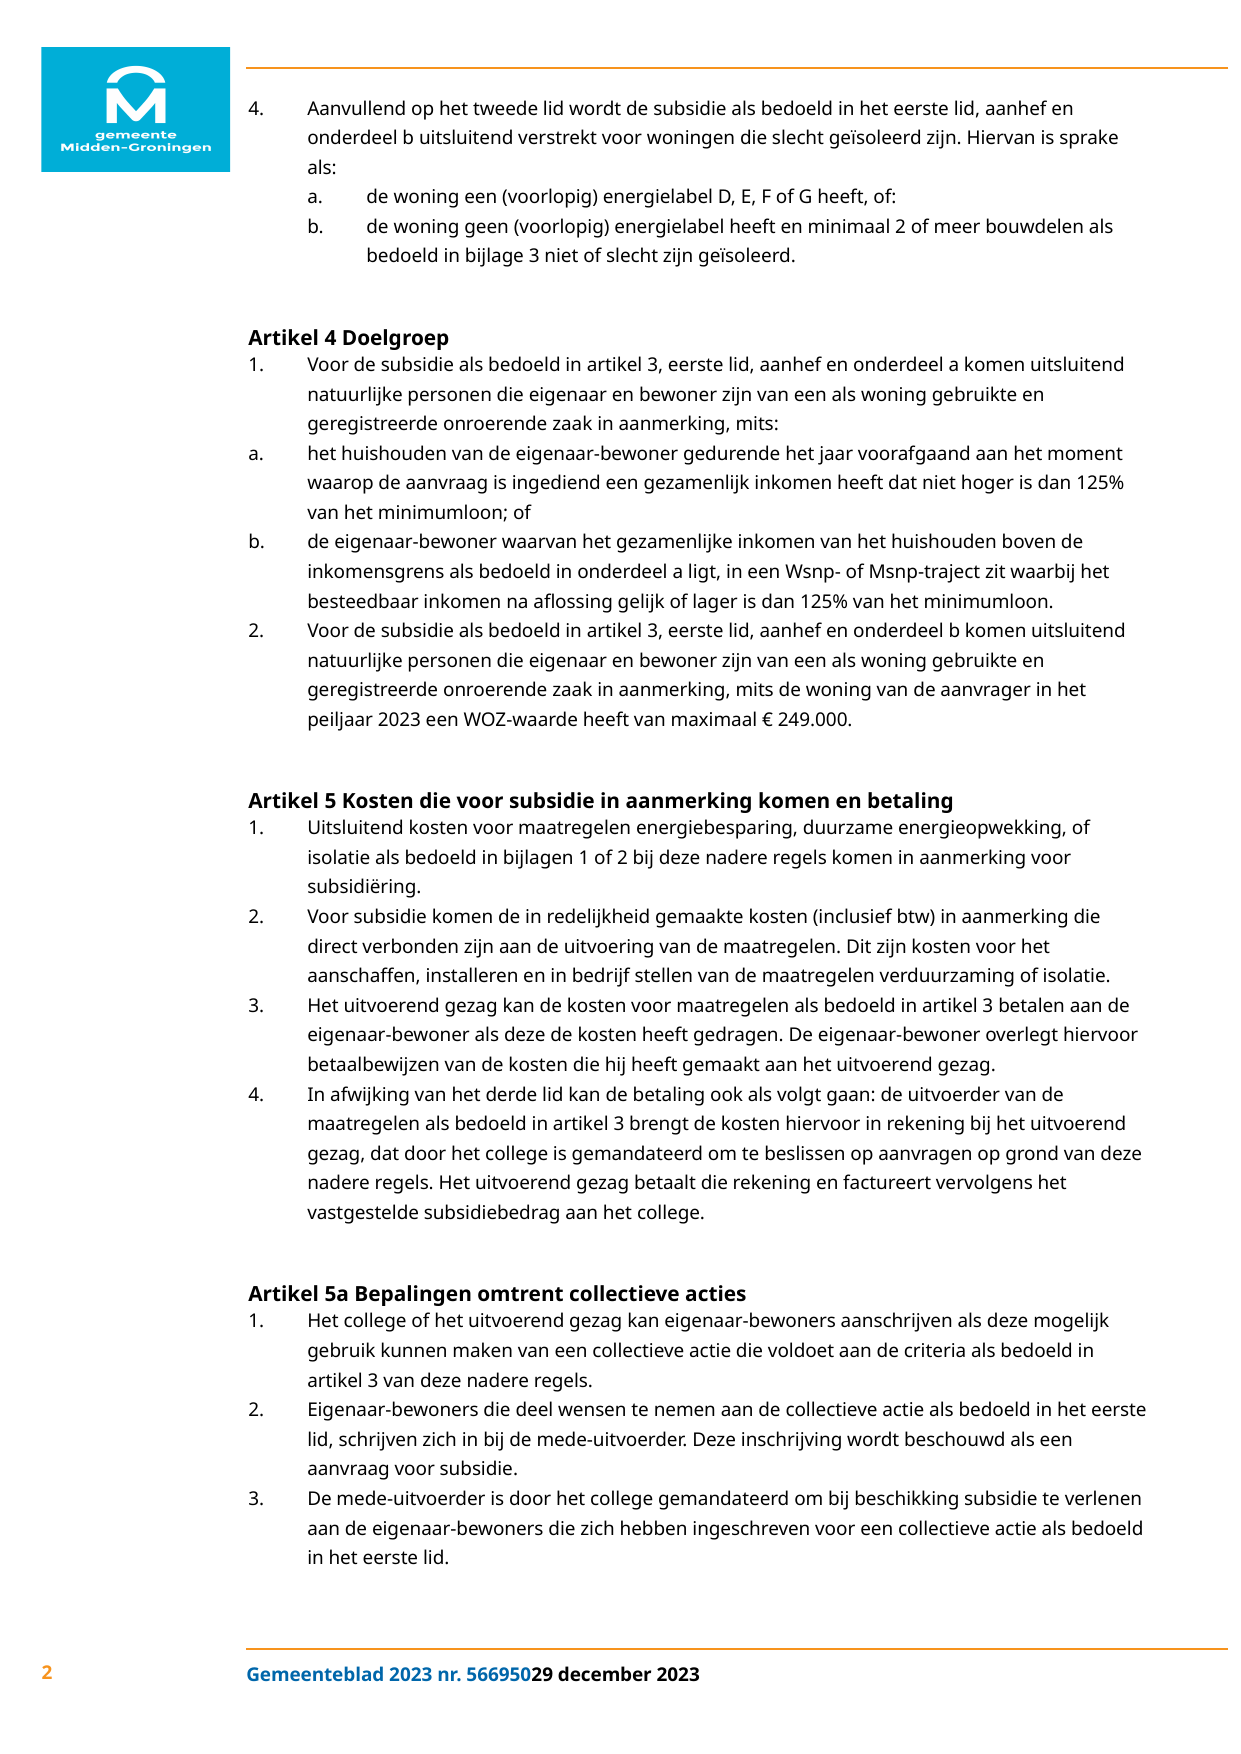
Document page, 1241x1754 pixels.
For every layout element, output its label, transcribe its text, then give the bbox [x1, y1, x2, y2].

list Uitsluitend kosten voor maatregelen energiebesparing, duurzame energieopwekking, of isolatie als bedoeld in bijlagen 1 of 2 bij deze nadere regels komen in aanmerking voor subsidiëring. [248, 814, 1152, 899]
text Artikel 4 Doelgroep [248, 323, 1152, 351]
list In afwijking van het derde lid kan de betaling ook als volgt gaan: de uitvoerder van de maatregelen als bedoeld in artikel 3 brengt de kosten hiervoor in rekening bij het uitvoerend gezag, dat door het college is gemandateerd om te beslissen op aanvragen op grond van deze nadere regels. Het uitvoerend gezag betaalt die rekening en factureert vervolgens het vastgestelde subsidiebedrag aan het college. [248, 1081, 1152, 1225]
text Artikel 5 Kosten die voor subsidie in aanmerking komen en betaling [248, 786, 1152, 814]
list Aanvullend op het tweede lid wordt de subsidie als bedoeld in het eerste lid, aanhef en onderdeel b uitsluitend verstrekt voor woningen die slecht geïsoleerd zijn. Hiervan is sprake als: [248, 95, 1152, 180]
list Voor de subsidie als bedoeld in artikel 3, eerste lid, aanhef en onderdeel b komen uitsluitend natuurlijke personen die eigenaar en bewoner zijn van een als woning gebruikte en geregistreerde onroerende zaak in aanmerking, mits de woning van de aanvrager in het peiljaar 2023 een WOZ-waarde heeft van maximaal € 249.000. [248, 617, 1152, 732]
list de woning een (voorlopig) energielabel D, E, F of G heeft, of: [307, 183, 1152, 209]
list het huishouden van de eigenaar-bewoner gedurende het jaar voorafgaand aan het moment waarop de aanvraag is ingediend een gezamenlijk inkomen heeft dat niet hoger is dan 125% van het minimumloon; of [248, 440, 1152, 525]
picture [184, 146, 190, 153]
picture [108, 66, 164, 82]
list de eigenaar-bewoner waarvan het gezamenlijke inkomen van het huishouden boven de inkomensgrens als bedoeld in onderdeel a ligt, in een Wsnp- of Msnp-traject zit waarbij het besteedbaar inkomen na aflossing gelijk of lager is dan 125% van het minimumloon. [248, 529, 1152, 613]
list De mede-uitvoerder is door het college gemandateerd om bij beschikking subsidie te verlenen aan de eigenaar-bewoners die zich hebben ingeschreven voor een collectieve actie als bedoeld in het eerste lid. [248, 1485, 1152, 1570]
text Artikel 5a Bepalingen omtrent collectieve acties [248, 1279, 1152, 1308]
list de woning geen (voorlopig) energielabel heeft en minimaal 2 of meer bouwdelen als bedoeld in bijlage 3 niet of slecht zijn geïsoleerd. [307, 213, 1152, 268]
picture [107, 89, 165, 122]
list Het uitvoerend gezag kan de kosten voor maatregelen als bedoeld in artikel 3 betalen aan de eigenaar-bewoner als deze de kosten heeft gedragen. De eigenaar-bewoner overlegt hiervoor betaalbewijzen van de kosten die hij heeft gemaakt aan het uitvoerend gezag. [248, 992, 1152, 1077]
list Voor de subsidie als bedoeld in artikel 3, eerste lid, aanhef en onderdeel a komen uitsluitend natuurlijke personen die eigenaar en bewoner zijn van een als woning gebruikte en geregistreerde onroerende zaak in aanmerking, mits: [248, 351, 1152, 436]
list Het college of het uitvoerend gezag kan eigenaar-bewoners aanschrijven als deze mogelijk gebruik kunnen maken van een collectieve actie die voldoet aan de criteria als bedoeld in artikel 3 van deze nadere regels. [248, 1308, 1152, 1392]
list Eigenaar-bewoners die deel wensen te nemen aan de collectieve actie als bedoeld in het eerste lid, schrijven zich in bij de mede-uitvoerder. Deze inschrijving wordt beschouwd als een aanvraag voor subsidie. [248, 1396, 1152, 1481]
list Voor subsidie komen de in redelijkheid gemaakte kosten (inclusief btw) in aanmerking die direct verbonden zijn aan de uitvoering van de maatregelen. Dit zijn kosten voor het aanschaffen, installeren en in bedrijf stellen van de maatregelen verduurzaming of isolatie. [248, 903, 1152, 988]
